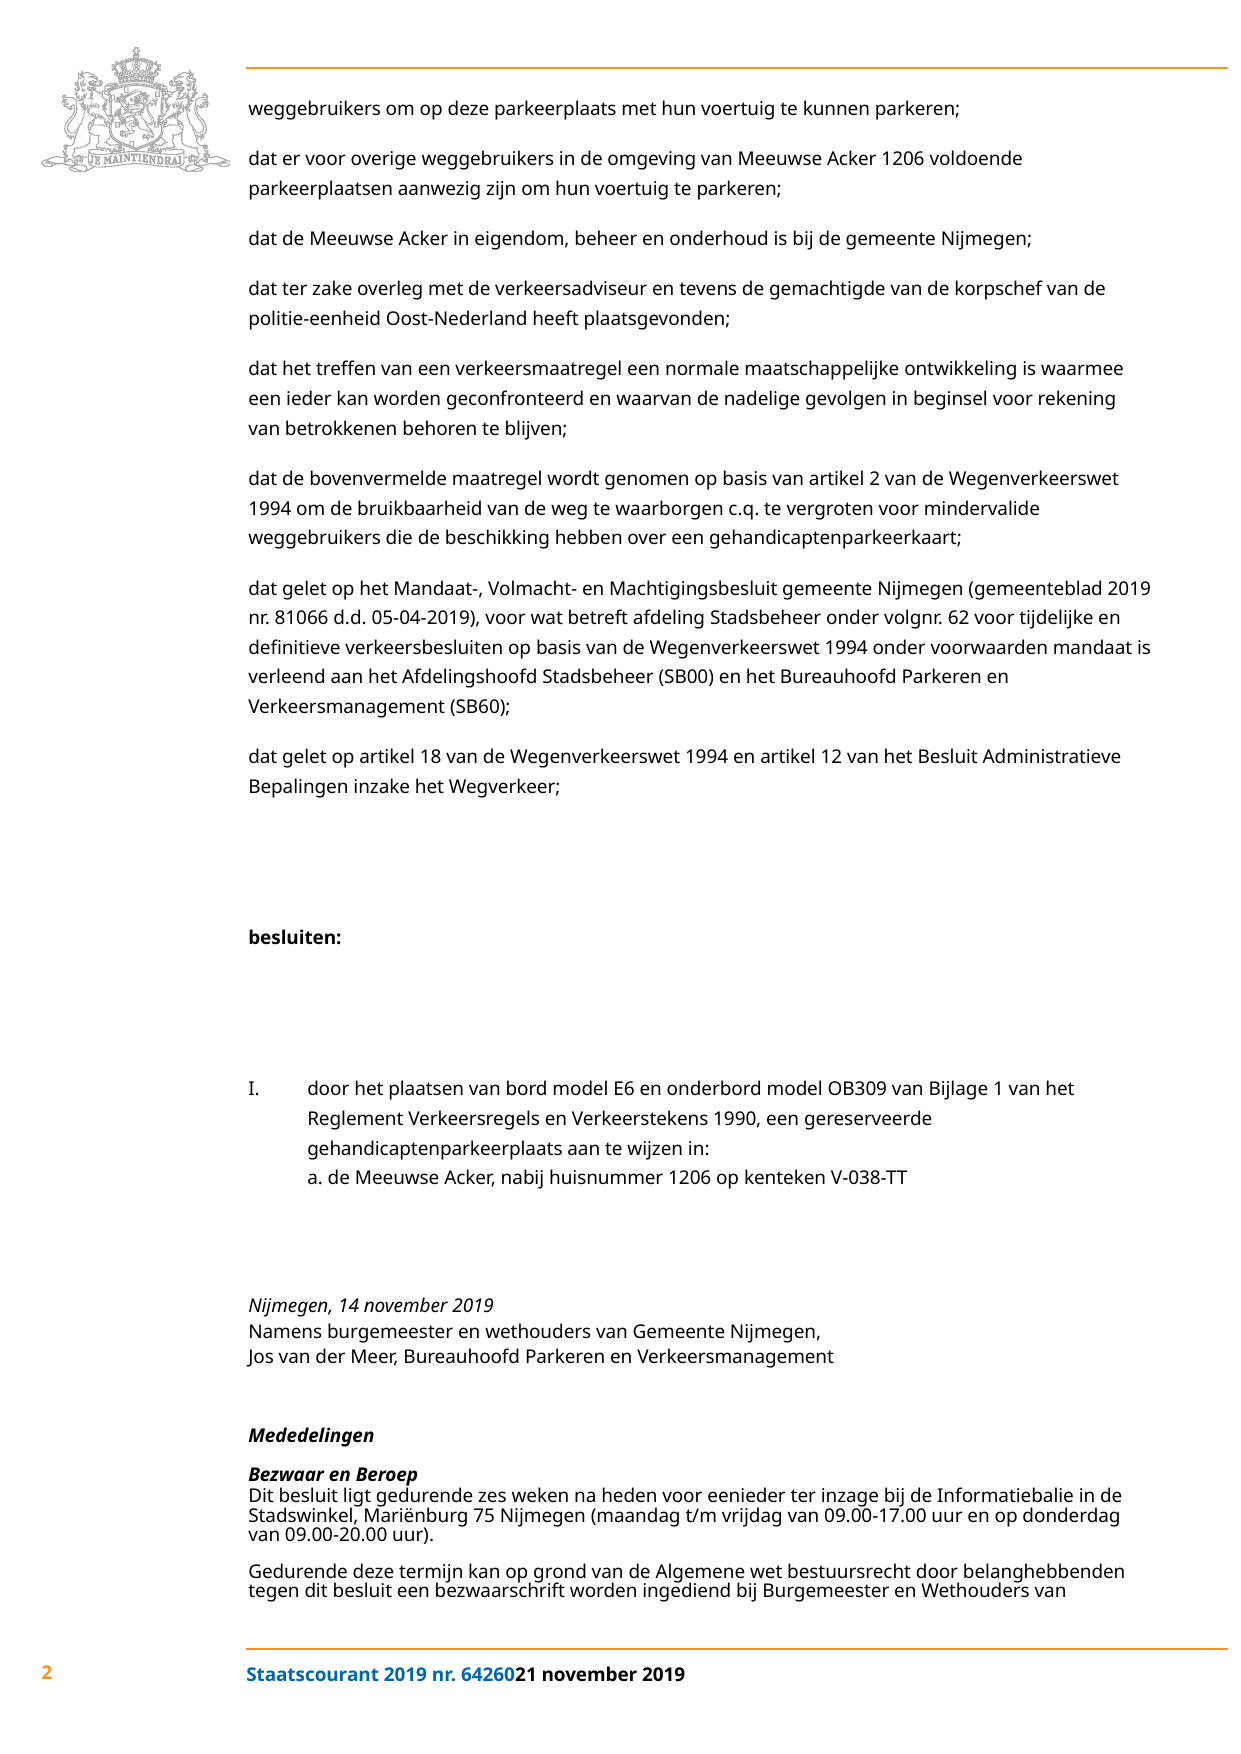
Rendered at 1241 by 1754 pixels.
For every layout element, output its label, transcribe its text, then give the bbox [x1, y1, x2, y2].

text dat ter zake overleg met de verkeersadviseur en tevens de gemachtigde van de korpschef van de politie-eenheid Oost-Nederland heeft plaatsgevonden; [248, 276, 1152, 331]
text Nijmegen, 14 november 2019 [248, 1292, 1152, 1318]
text Mededelingen [248, 1422, 1152, 1448]
text Namens burgemeester en wethouders van Gemeente Nijmegen, [248, 1318, 1152, 1344]
text dat de bovenvermelde maatregel wordt genomen op basis van artikel 2 van de Wegenverkeerswet 1994 om de bruikbaarheid van de weg te waarborgen c.q. te vergroten voor mindervalide weggebruikers die de beschikking hebben over een gehandicaptenparkeerkaart; [248, 465, 1152, 550]
text weggebruikers om op deze parkeerplaats met hun voertuig te kunnen parkeren; [248, 95, 1152, 121]
text dat gelet op artikel 18 van de Wegenverkeerswet 1994 en artikel 12 van het Besluit Administratieve Bepalingen inzake het Wegverkeer; [248, 743, 1152, 799]
text dat gelet op het Mandaat-, Volmacht- en Machtigingsbesluit gemeente Nijmegen (gemeenteblad 2019 nr. 81066 d.d. 05-04-2019), voor wat betreft afdeling Stadsbeheer onder volgnr. 62 voor tijdelijke en definitieve verkeersbesluiten op basis van de Wegenverkeerswet 1994 onder voorwaarden mandaat is verleend aan het Afdelingshoofd Stadsbeheer (SB00) en het Bureauhoofd Parkeren en Verkeersmanagement (SB60); [248, 575, 1152, 719]
text Bezwaar en Beroep [248, 1462, 1152, 1487]
list door het plaatsen van bord model E6 en onderbord model OB309 van Bijlage 1 van het Reglement Verkeersregels en Verkeerstekens 1990, een gereserveerde gehandicaptenparkeerplaats aan te wijzen in: [248, 1076, 1152, 1161]
text dat de Meeuwse Acker in eigendom, beheer en onderhoud is bij de gemeente Nijmegen; [248, 225, 1152, 251]
picture [41, 47, 231, 172]
text Jos van der Meer, Bureauhoofd Parkeren en Verkeersmanagement [248, 1344, 1152, 1369]
list a. de Meeuwse Acker, nabij huisnummer 1206 op kenteken V-038-TT [248, 1164, 1152, 1190]
text Gedurende deze termijn kan op grond van de Algemene wet bestuursrecht door belanghebbenden tegen dit besluit een bezwaarschrift worden ingediend bij Burgemeester en Wethouders van [248, 1563, 1152, 1601]
text dat het treffen van een verkeersmaatregel een normale maatschappelijke ontwikkeling is waarmee een ieder kan worden geconfronteerd en waarvan de nadelige gevolgen in beginsel voor rekening van betrokkenen behoren te blijven; [248, 356, 1152, 441]
text Dit besluit ligt gedurende zes weken na heden voor eenieder ter inzage bij de Informatiebalie in de Stadswinkel, Mariënburg 75 Nijmegen (maandag t/m vrijdag van 09.00-17.00 uur en op donderdag van 09.00-20.00 uur). [248, 1487, 1152, 1545]
text besluiten: [248, 924, 1152, 950]
text dat er voor overige weggebruikers in de omgeving van Meeuwse Acker 1206 voldoende parkeerplaatsen aanwezig zijn om hun voertuig te parkeren; [248, 145, 1152, 201]
